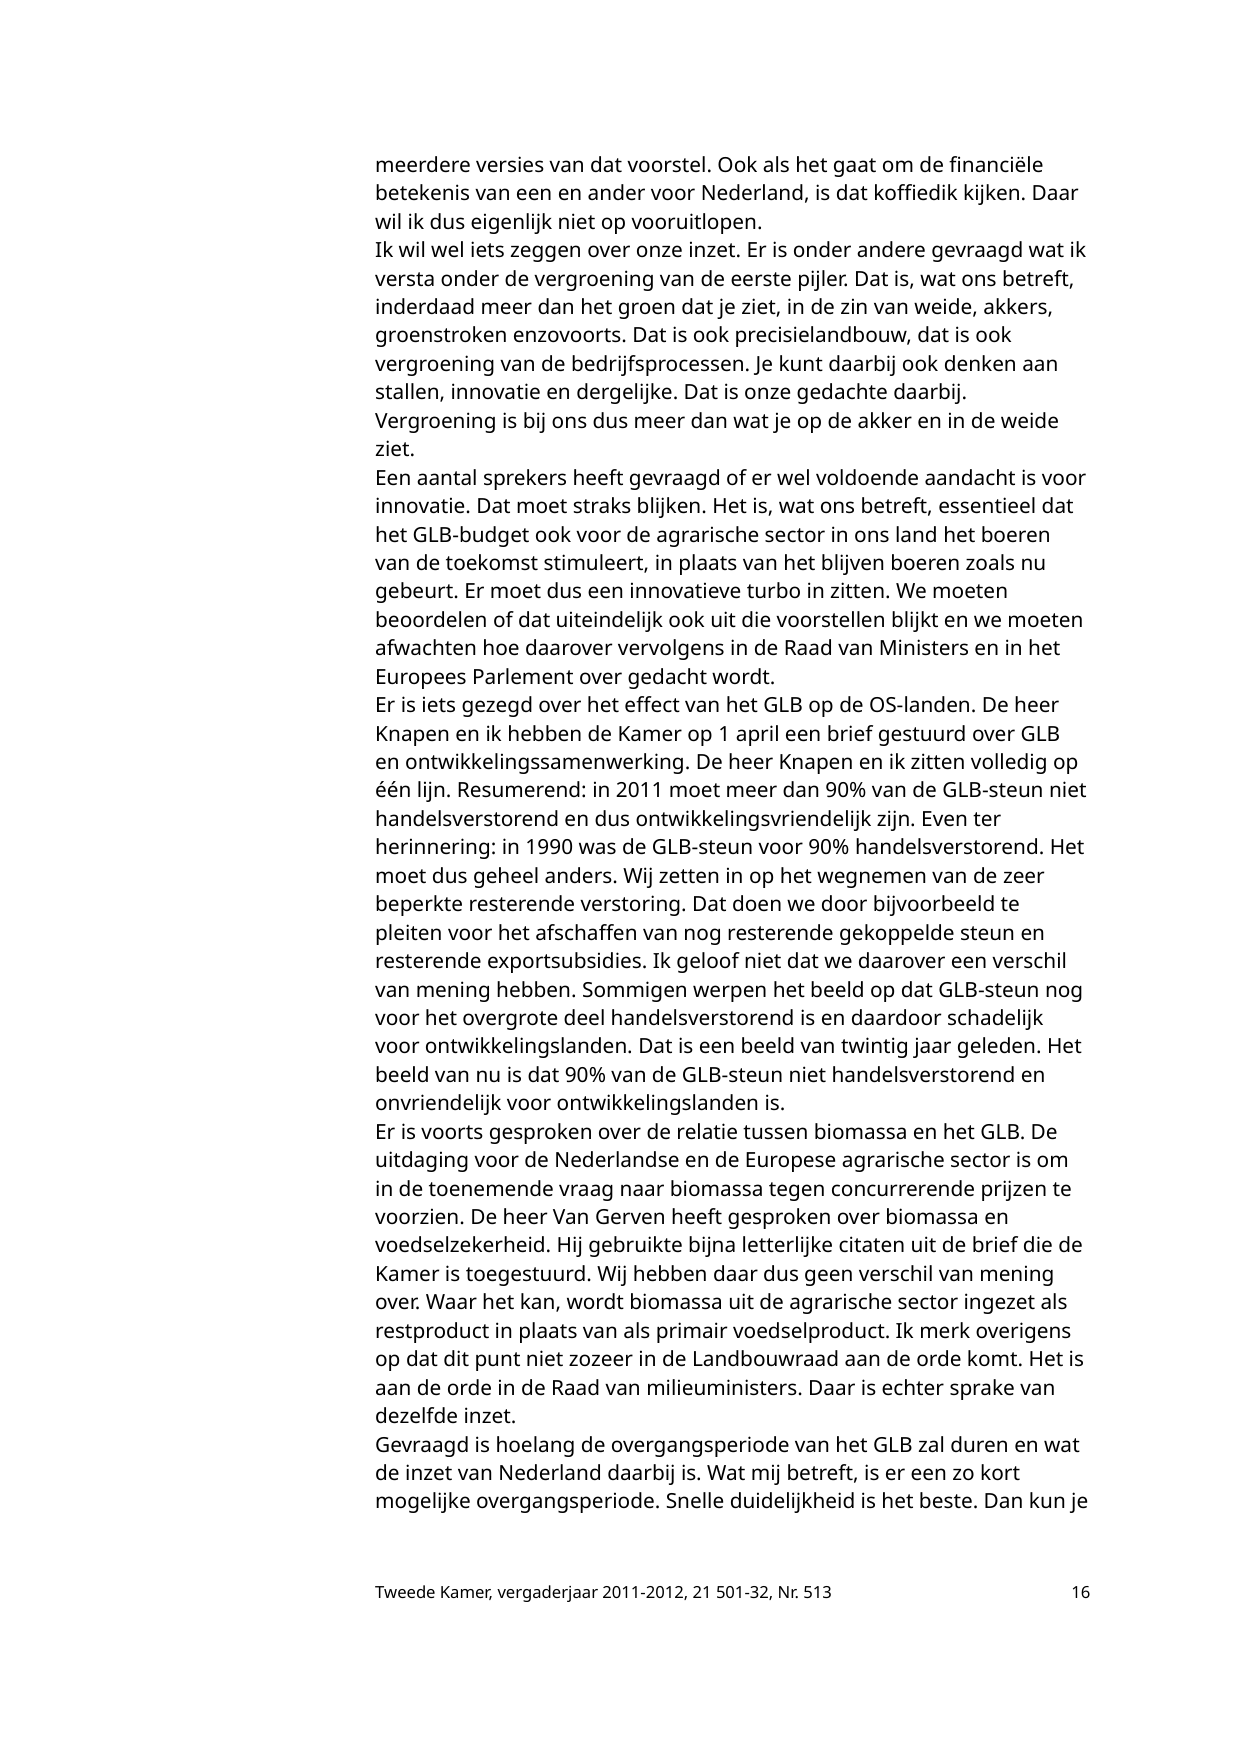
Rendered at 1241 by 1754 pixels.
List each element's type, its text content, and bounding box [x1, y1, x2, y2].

text Gevraagd is hoelang de overgangsperiode van het GLB zal duren en wat de inzet van Nederland daarbij is. Wat mij betreft, is er een zo kort mogelijke overgangsperiode. Snelle duidelijkheid is het beste. Dan kun je [375, 1430, 1090, 1515]
text Er is iets gezegd over het effect van het GLB op de OS-landen. De heer Knapen en ik hebben de Kamer op 1 april een brief gestuurd over GLB en ontwikkelingssamenwerking. De heer Knapen en ik zitten volledig op één lijn. Resumerend: in 2011 moet meer dan 90% van de GLB-steun niet handelsverstorend en dus ontwikkelingsvriendelijk zijn. Even ter herinnering: in 1990 was de GLB-steun voor 90% handelsverstorend. Het moet dus geheel anders. Wij zetten in op het wegnemen van de zeer beperkte resterende verstoring. Dat doen we door bijvoorbeeld te pleiten voor het afschaffen van nog resterende gekoppelde steun en resterende exportsubsidies. Ik geloof niet dat we daarover een verschil van mening hebben. Sommigen werpen het beeld op dat GLB-steun nog voor het overgrote deel handelsverstorend is en daardoor schadelijk voor ontwikkelingslanden. Dat is een beeld van twintig jaar geleden. Het beeld van nu is dat 90% van de GLB-steun niet handelsverstorend en onvriendelijk voor ontwikkelingslanden is. [375, 690, 1090, 1117]
text Er is voorts gesproken over de relatie tussen biomassa en het GLB. De uitdaging voor de Nederlandse en de Europese agrarische sector is om in de toenemende vraag naar biomassa tegen concurrerende prijzen te voorzien. De heer Van Gerven heeft gesproken over biomassa en voedselzekerheid. Hij gebruikte bijna letterlijke citaten uit de brief die de Kamer is toegestuurd. Wij hebben daar dus geen verschil van mening over. Waar het kan, wordt biomassa uit de agrarische sector ingezet als restproduct in plaats van als primair voedselproduct. Ik merk overigens op dat dit punt niet zozeer in de Landbouwraad aan de orde komt. Het is aan de orde in de Raad van milieuministers. Daar is echter sprake van dezelfde inzet. [375, 1117, 1090, 1430]
text meerdere versies van dat voorstel. Ook als het gaat om de financiële betekenis van een en ander voor Nederland, is dat koffiedik kijken. Daar wil ik dus eigenlijk niet op vooruitlopen. [375, 150, 1090, 235]
text Ik wil wel iets zeggen over onze inzet. Er is onder andere gevraagd wat ik versta onder de vergroening van de eerste pijler. Dat is, wat ons betreft, inderdaad meer dan het groen dat je ziet, in de zin van weide, akkers, groenstroken enzovoorts. Dat is ook precisielandbouw, dat is ook vergroening van de bedrijfsprocessen. Je kunt daarbij ook denken aan stallen, innovatie en dergelijke. Dat is onze gedachte daarbij. Vergroening is bij ons dus meer dan wat je op de akker en in de weide ziet. [375, 235, 1090, 463]
text Een aantal sprekers heeft gevraagd of er wel voldoende aandacht is voor innovatie. Dat moet straks blijken. Het is, wat ons betreft, essentieel dat het GLB-budget ook voor de agrarische sector in ons land het boeren van de toekomst stimuleert, in plaats van het blijven boeren zoals nu gebeurt. Er moet dus een innovatieve turbo in zitten. We moeten beoordelen of dat uiteindelijk ook uit die voorstellen blijkt en we moeten afwachten hoe daarover vervolgens in de Raad van Ministers en in het Europees Parlement over gedacht wordt. [375, 463, 1090, 690]
